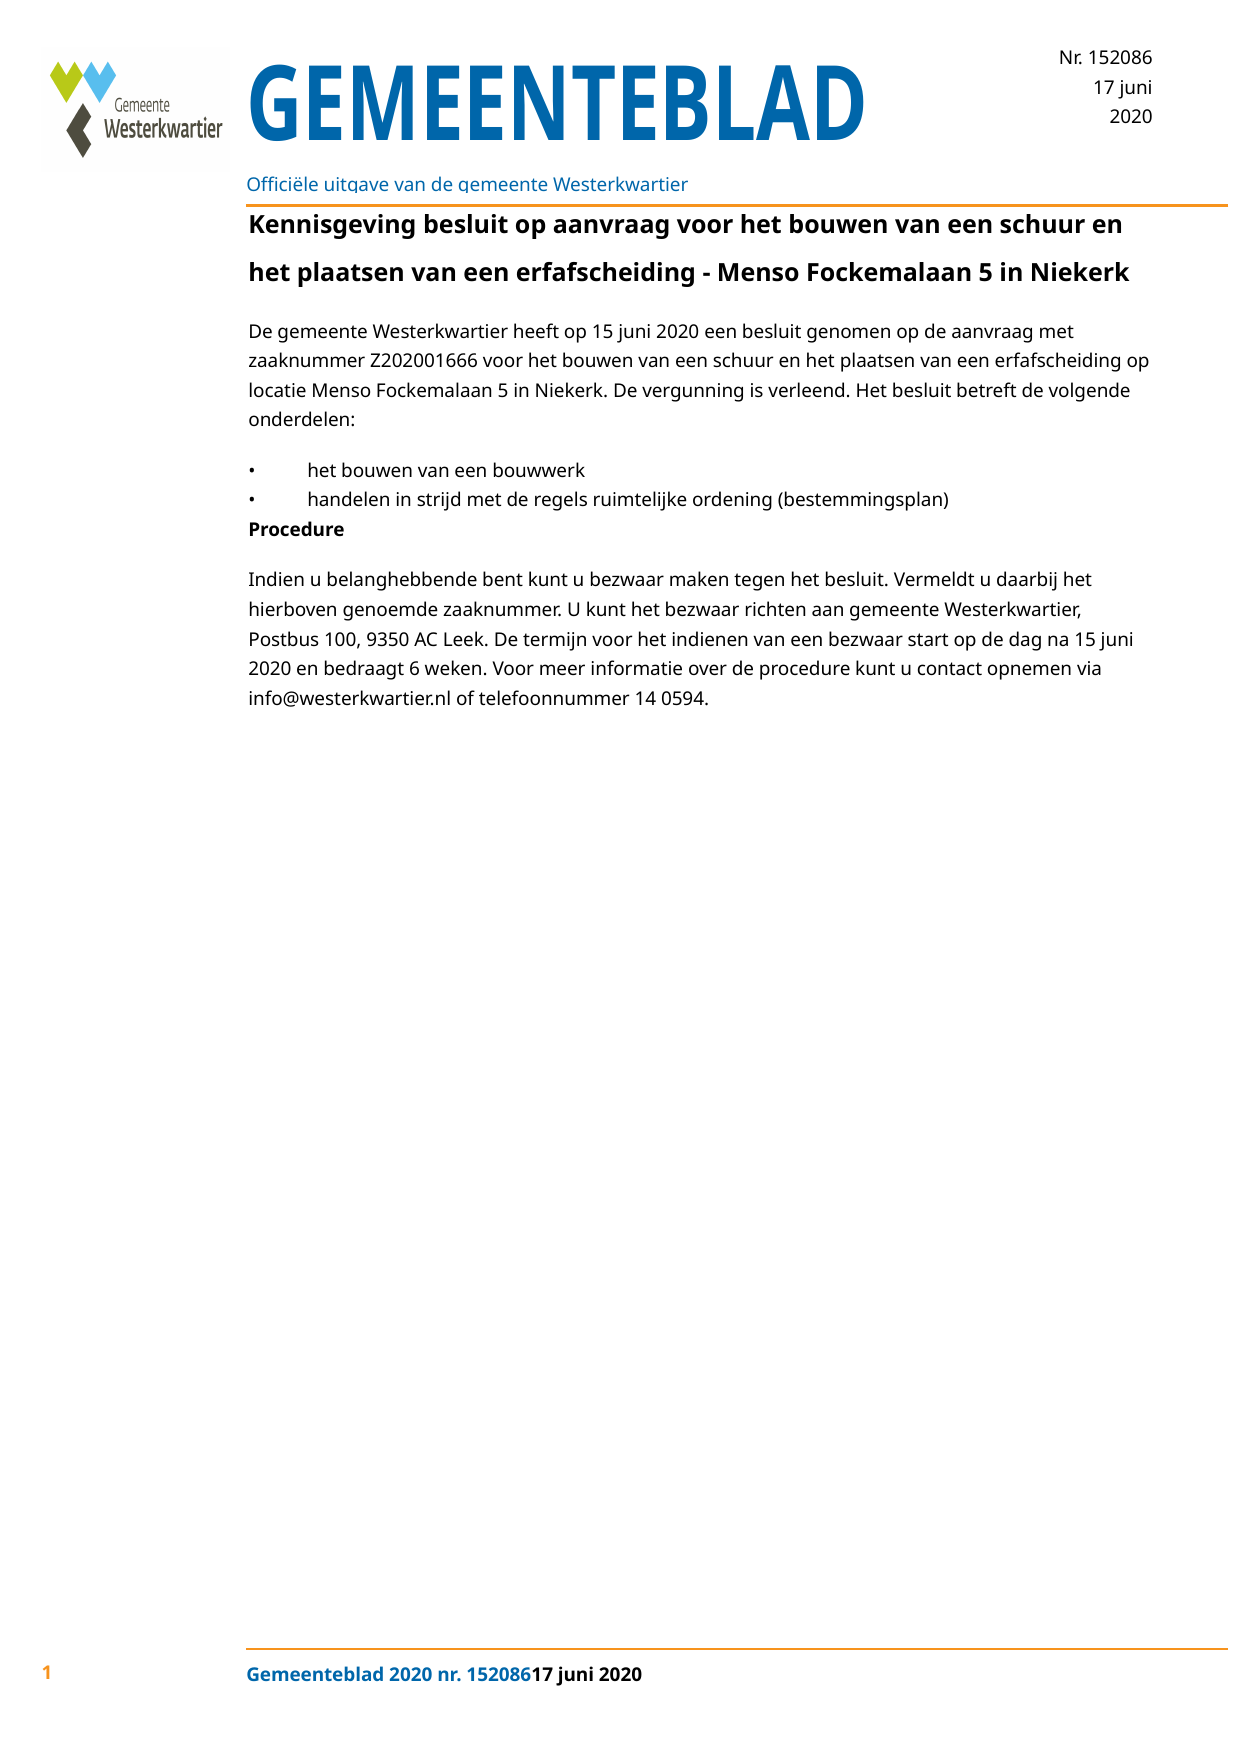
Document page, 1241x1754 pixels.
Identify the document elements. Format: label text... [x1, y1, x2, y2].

text Kennisgeving besluit op aanvraag voor het bouwen van een schuur en het plaatsen van een erfafscheiding - Menso Fockemalaan 5 in Niekerk [248, 207, 1152, 288]
text De gemeente Westerkwartier heeft op 15 juni 2020 een besluit genomen op de aanvraag met zaaknummer Z202001666 voor het bouwen van een schuur en het plaatsen van een erfafscheiding op locatie Menso Fockemalaan 5 in Niekerk. De vergunning is verleend. Het besluit betreft de volgende onderdelen: [248, 318, 1152, 432]
list het bouwen van een bouwwerk [248, 457, 1152, 483]
picture [41, 47, 231, 172]
list handelen in strijd met de regels ruimtelijke ordening (bestemmingsplan) [248, 487, 1152, 512]
text Procedure [248, 516, 1152, 542]
text Indien u belanghebbende bent kunt u bezwaar maken tegen het besluit. Vermeldt u daarbij het hierboven genoemde zaaknummer. U kunt het bezwaar richten aan gemeente Westerkwartier, Postbus 100, 9350 AC Leek. De termijn voor het indienen van een bezwaar start op de dag na 15 juni 2020 en bedraagt 6 weken. Voor meer informatie over de procedure kunt u contact opnemen via info@westerkwartier.nl of telefoonnummer 14 0594. [248, 567, 1152, 711]
